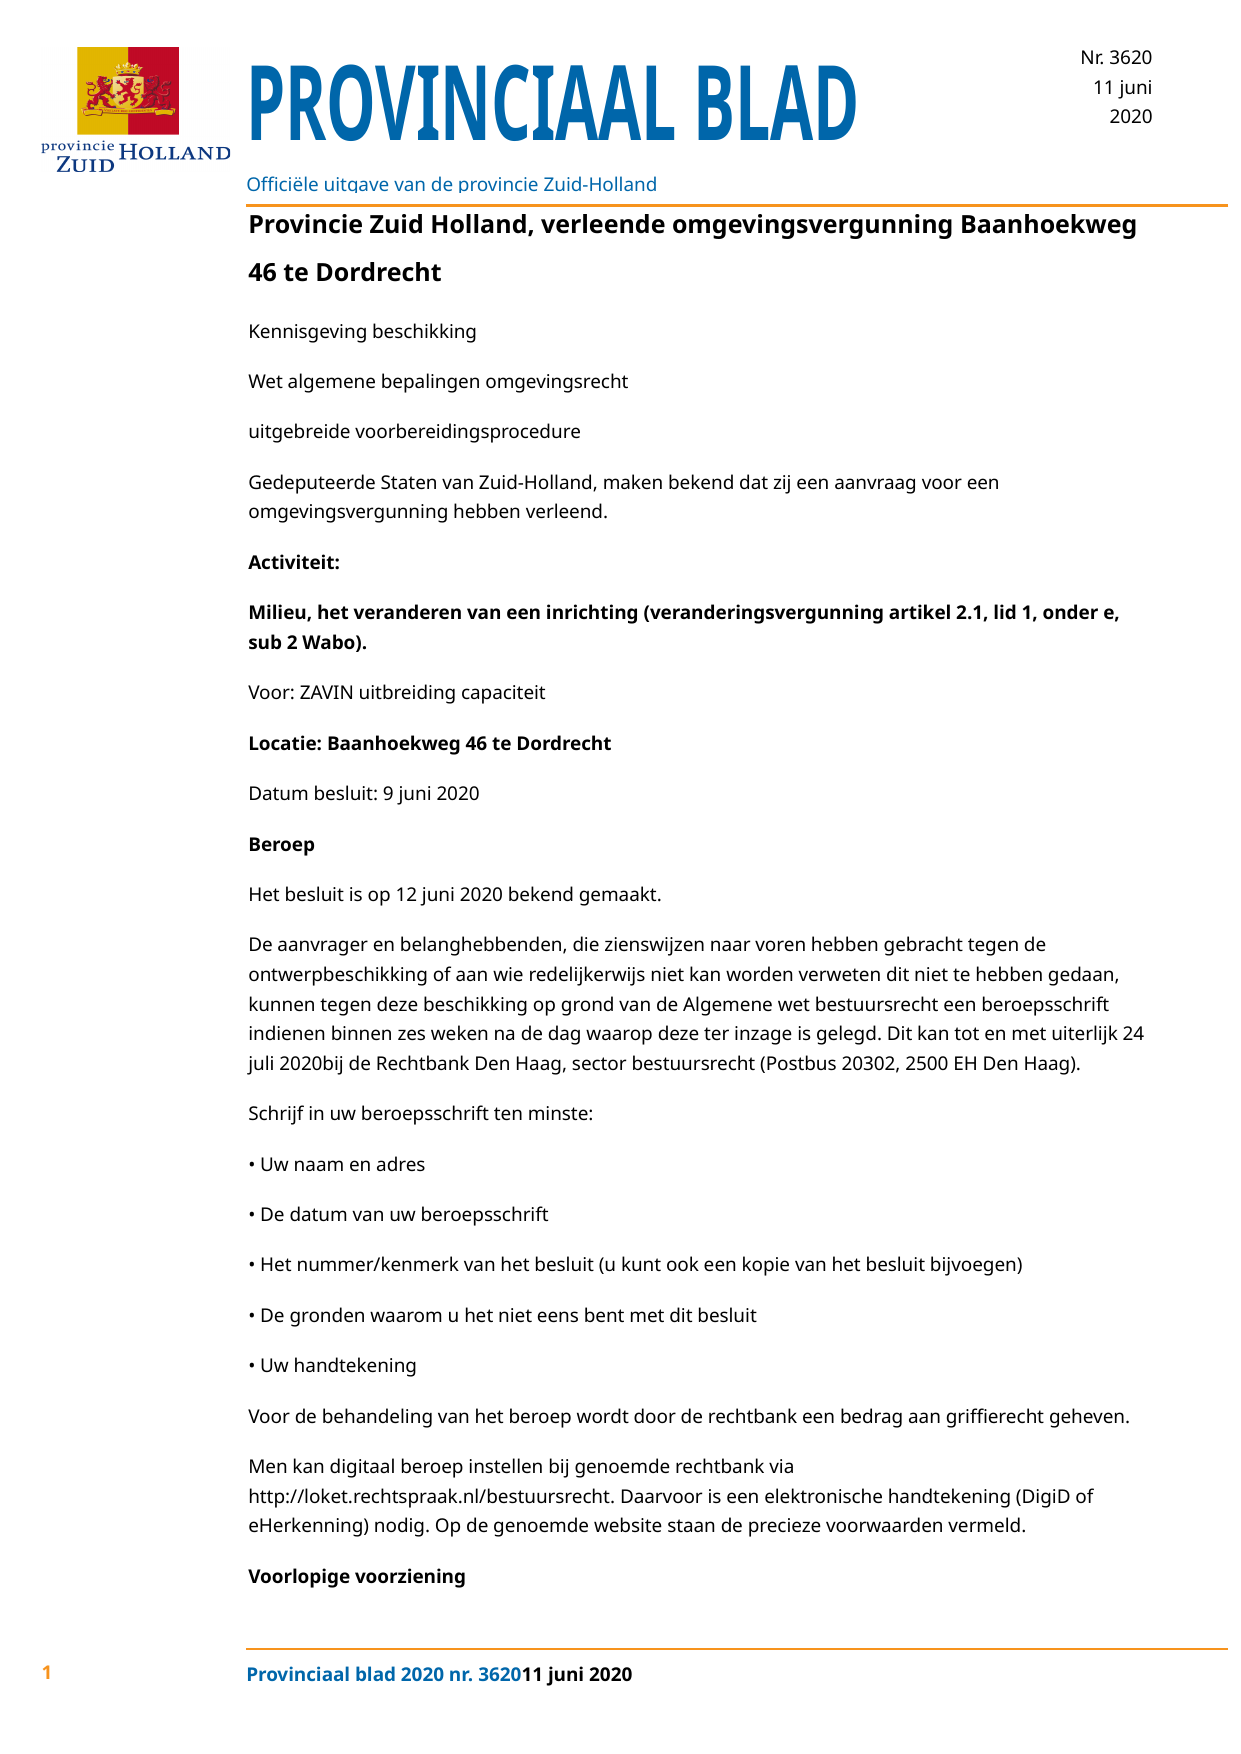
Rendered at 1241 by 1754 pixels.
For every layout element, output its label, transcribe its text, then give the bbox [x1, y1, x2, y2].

text • De gronden waarom u het niet eens bent met dit besluit [248, 1302, 1152, 1328]
text Men kan digitaal beroep instellen bij genoemde rechtbank via http://loket.rechtspraak.nl/bestuursrecht. Daarvoor is een elektronische handtekening (DigiD of eHerkenning) nodig. Op de genoemde website staan de precieze voorwaarden vermeld. [248, 1453, 1152, 1538]
text • Uw handtekening [248, 1352, 1152, 1378]
text Voor de behandeling van het beroep wordt door de rechtbank een bedrag aan griffierecht geheven. [248, 1403, 1152, 1429]
text Gedeputeerde Staten van Zuid-Holland, maken bekend dat zij een aanvraag voor een omgevingsvergunning hebben verleend. [248, 469, 1152, 524]
text Activiteit: [248, 549, 1152, 575]
text Het besluit is op 12 juni 2020 bekend gemaakt. [248, 881, 1152, 907]
text Voorlopige voorziening [248, 1563, 1152, 1589]
text Datum besluit: 9 juni 2020 [248, 780, 1152, 806]
text Provincie Zuid Holland, verleende omgevingsvergunning Baanhoekweg 46 te Dordrecht [248, 207, 1152, 288]
text Schrijf in uw beroepsschrift ten minste: [248, 1100, 1152, 1126]
text • Het nummer/kenmerk van het besluit (u kunt ook een kopie van het besluit bijvoegen) [248, 1252, 1152, 1277]
text Beroep [248, 831, 1152, 857]
text Kennisgeving beschikking [248, 318, 1152, 344]
text De aanvrager en belanghebbenden, die zienswijzen naar voren hebben gebracht tegen de ontwerpbeschikking of aan wie redelijkerwijs niet kan worden verweten dit niet te hebben gedaan, kunnen tegen deze beschikking op grond van de Algemene wet bestuursrecht een beroepsschrift indienen binnen zes weken na de dag waarop deze ter inzage is gelegd. Dit kan tot en met uiterlijk 24 juli 2020bij de Rechtbank Den Haag, sector bestuursrecht (Postbus 20302, 2500 EH Den Haag). [248, 932, 1152, 1076]
text Wet algemene bepalingen omgevingsrecht [248, 368, 1152, 394]
text • Uw naam en adres [248, 1151, 1152, 1177]
text uitgebreide voorbereidingsprocedure [248, 419, 1152, 444]
text Voor: ZAVIN uitbreiding capaciteit [248, 679, 1152, 705]
picture [41, 47, 231, 172]
text Locatie: Baanhoekweg 46 te Dordrecht [248, 730, 1152, 756]
text Milieu, het veranderen van een inrichting (veranderingsvergunning artikel 2.1, lid 1, onder e, sub 2 Wabo). [248, 599, 1152, 655]
text • De datum van uw beroepsschrift [248, 1201, 1152, 1227]
